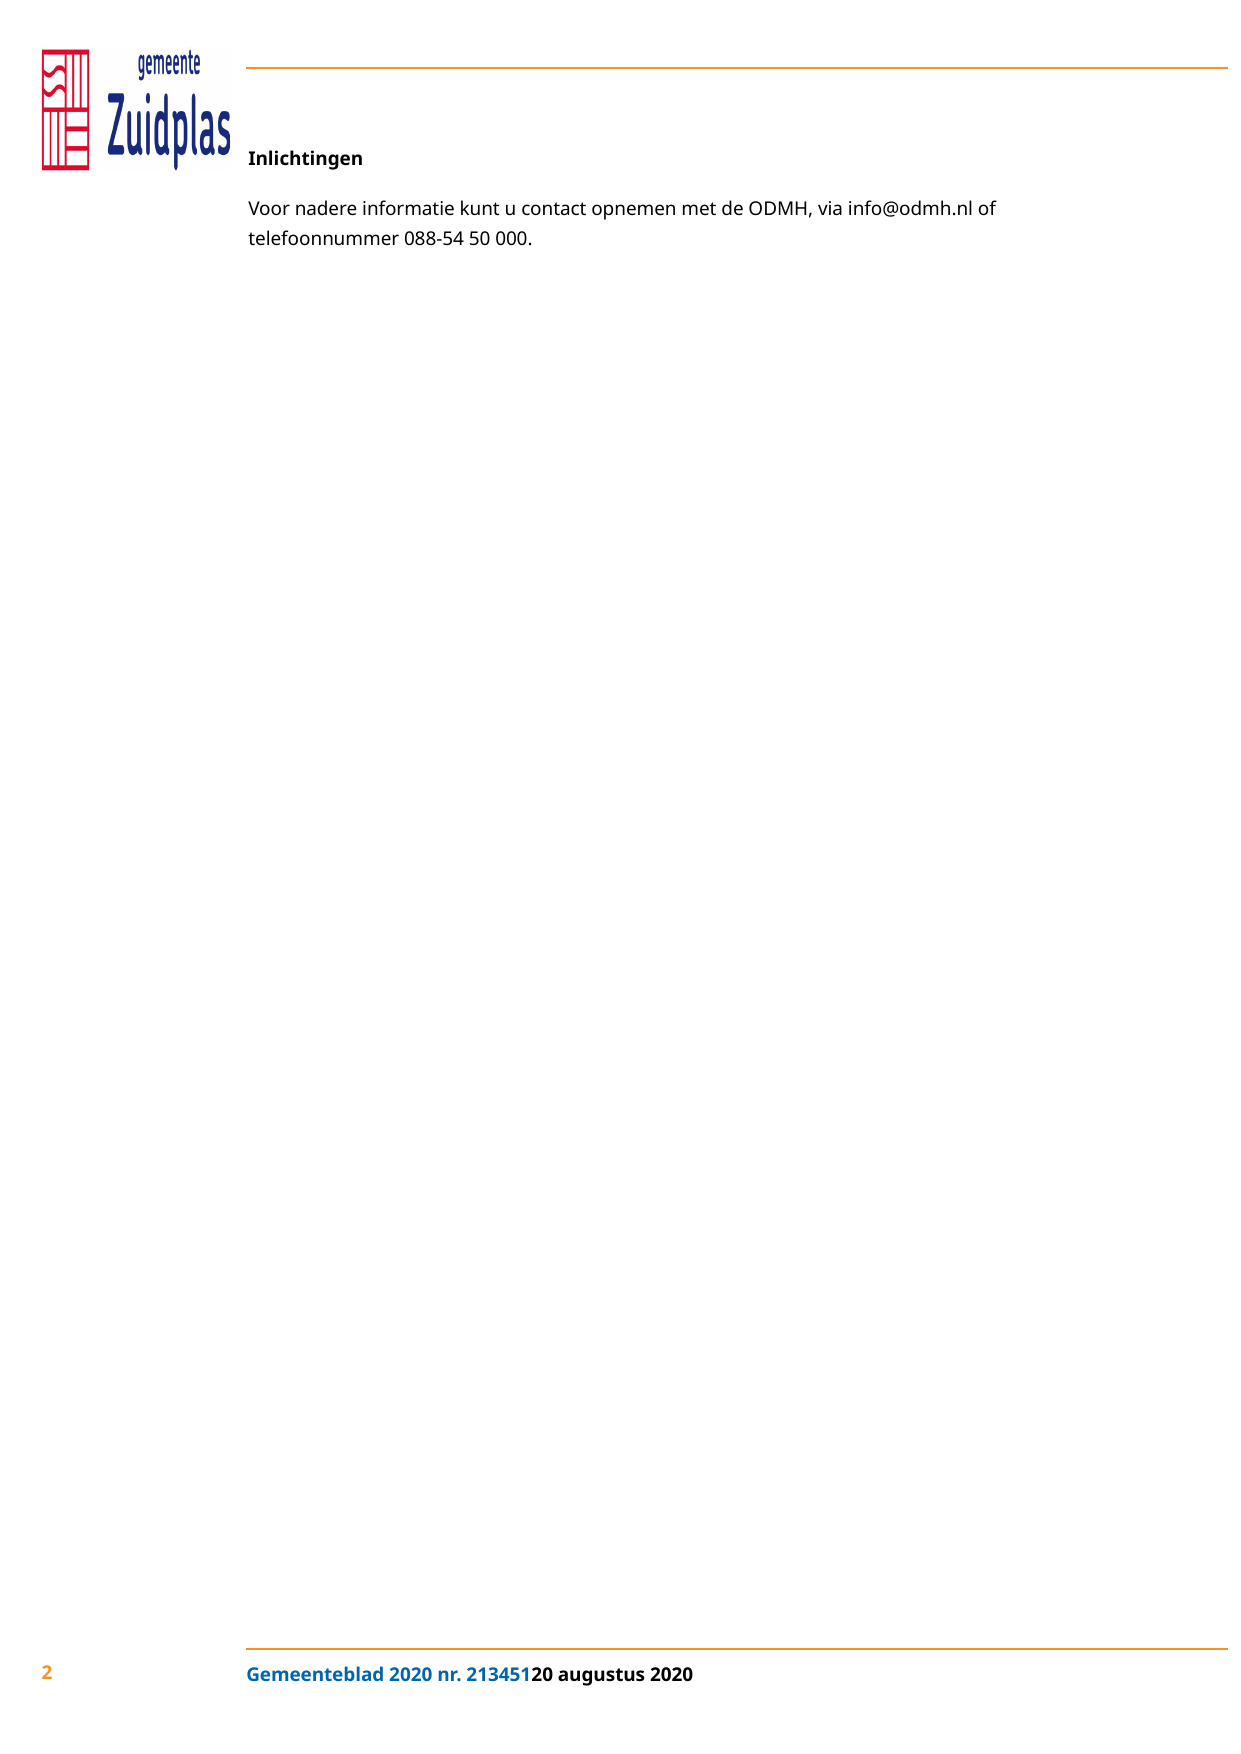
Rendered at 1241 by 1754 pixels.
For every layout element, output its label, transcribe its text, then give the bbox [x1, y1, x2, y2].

text Voor nadere informatie kunt u contact opnemen met de ODMH, via info@odmh.nl of telefoonnummer 088-54 50 000. [248, 196, 1152, 251]
text Inlichtingen [248, 145, 1152, 171]
picture [41, 47, 231, 172]
